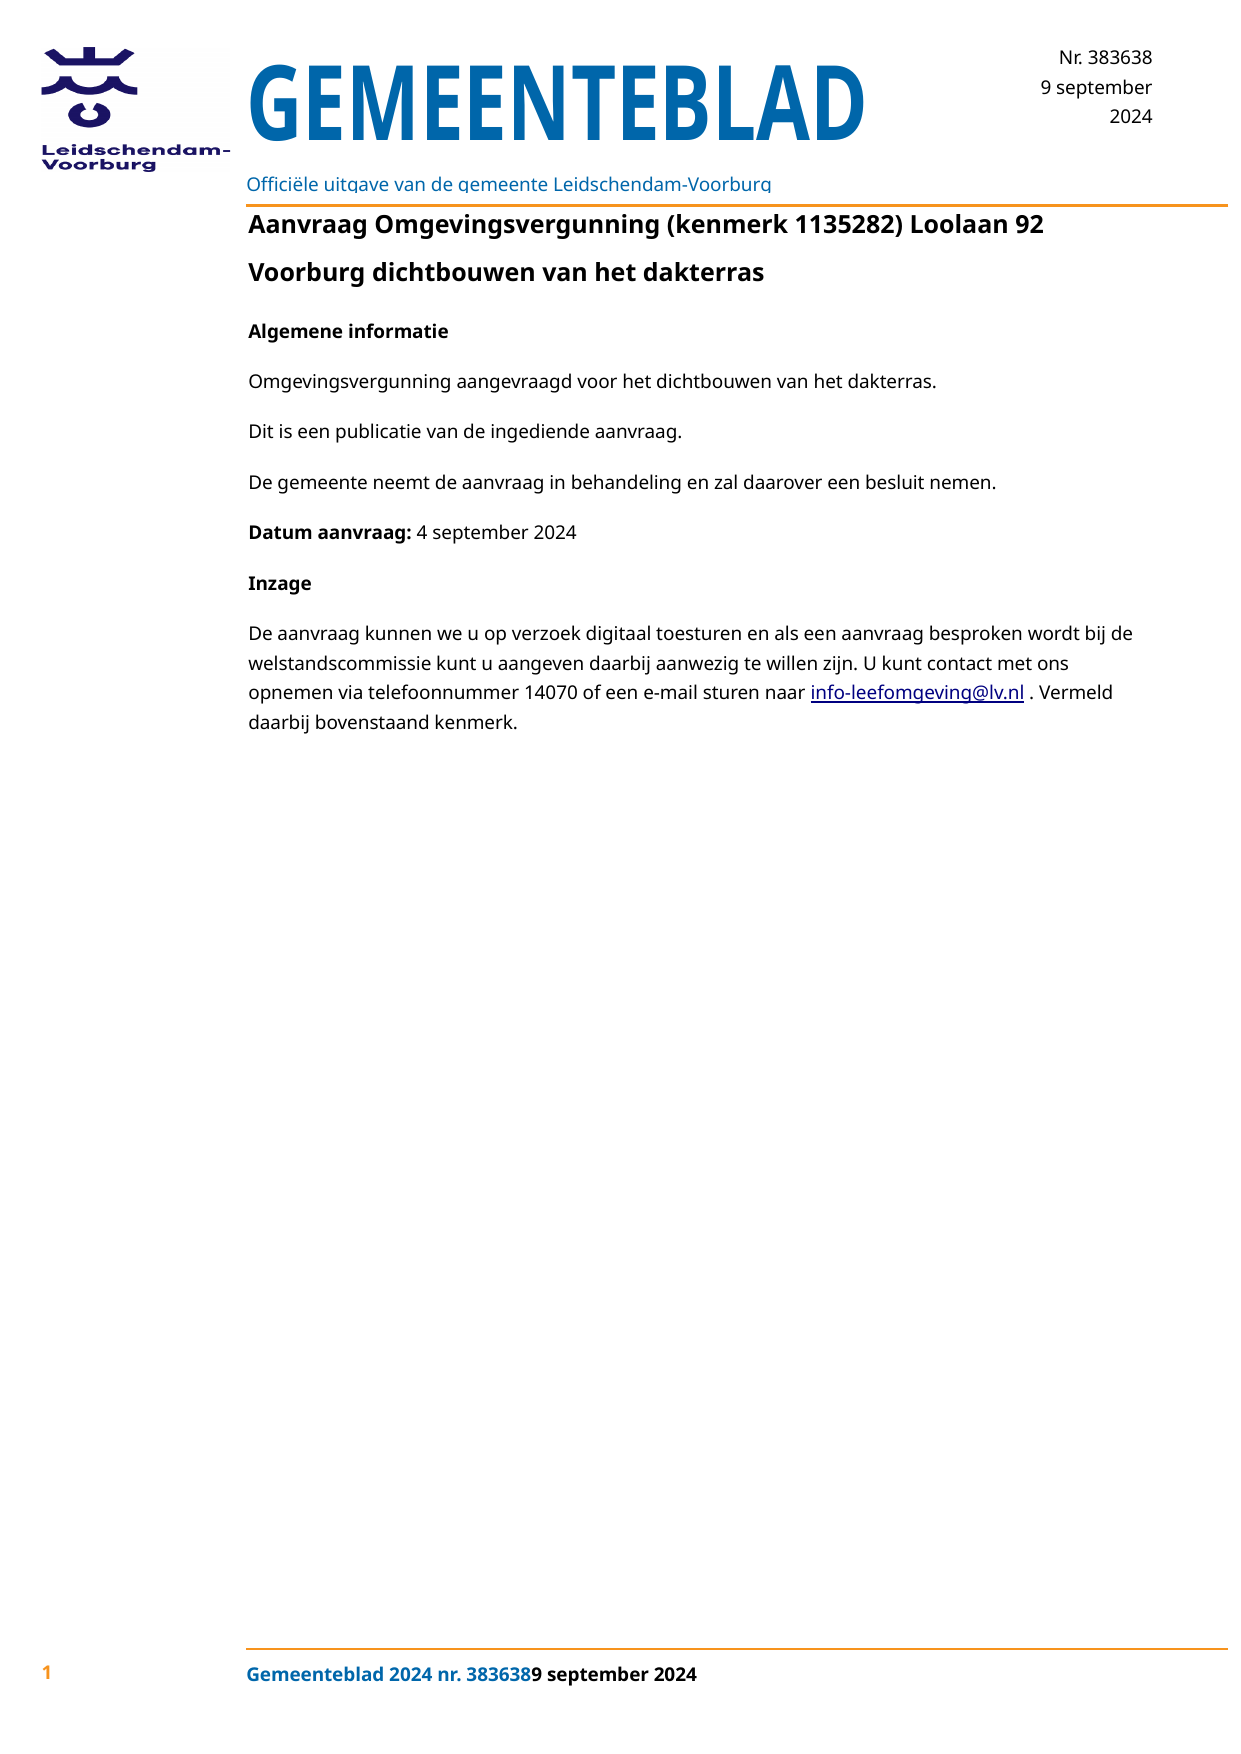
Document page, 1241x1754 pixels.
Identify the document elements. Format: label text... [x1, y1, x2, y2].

text Algemene informatie [248, 318, 1152, 344]
text Inzage [248, 570, 1152, 596]
picture [41, 47, 231, 172]
text Aanvraag Omgevingsvergunning (kenmerk 1135282) Loolaan 92 Voorburg dichtbouwen van het dakterras [248, 207, 1152, 288]
text Omgevingsvergunning aangevraagd voor het dichtbouwen van het dakterras. [248, 368, 1152, 394]
text Datum aanvraag: 4 september 2024 [248, 519, 1152, 545]
text De aanvraag kunnen we u op verzoek digitaal toesturen en als een aanvraag besproken wordt bij de welstandscommissie kunt u aangeven daarbij aanwezig te willen zijn. U kunt contact met ons opnemen via telefoonnummer 14070 of een e-mail sturen naar info-leefomgeving@lv.nl . Vermeld daarbij bovenstaand kenmerk. [248, 620, 1152, 735]
text De gemeente neemt de aanvraag in behandeling en zal daarover een besluit nemen. [248, 469, 1152, 495]
text Dit is een publicatie van de ingediende aanvraag. [248, 419, 1152, 444]
